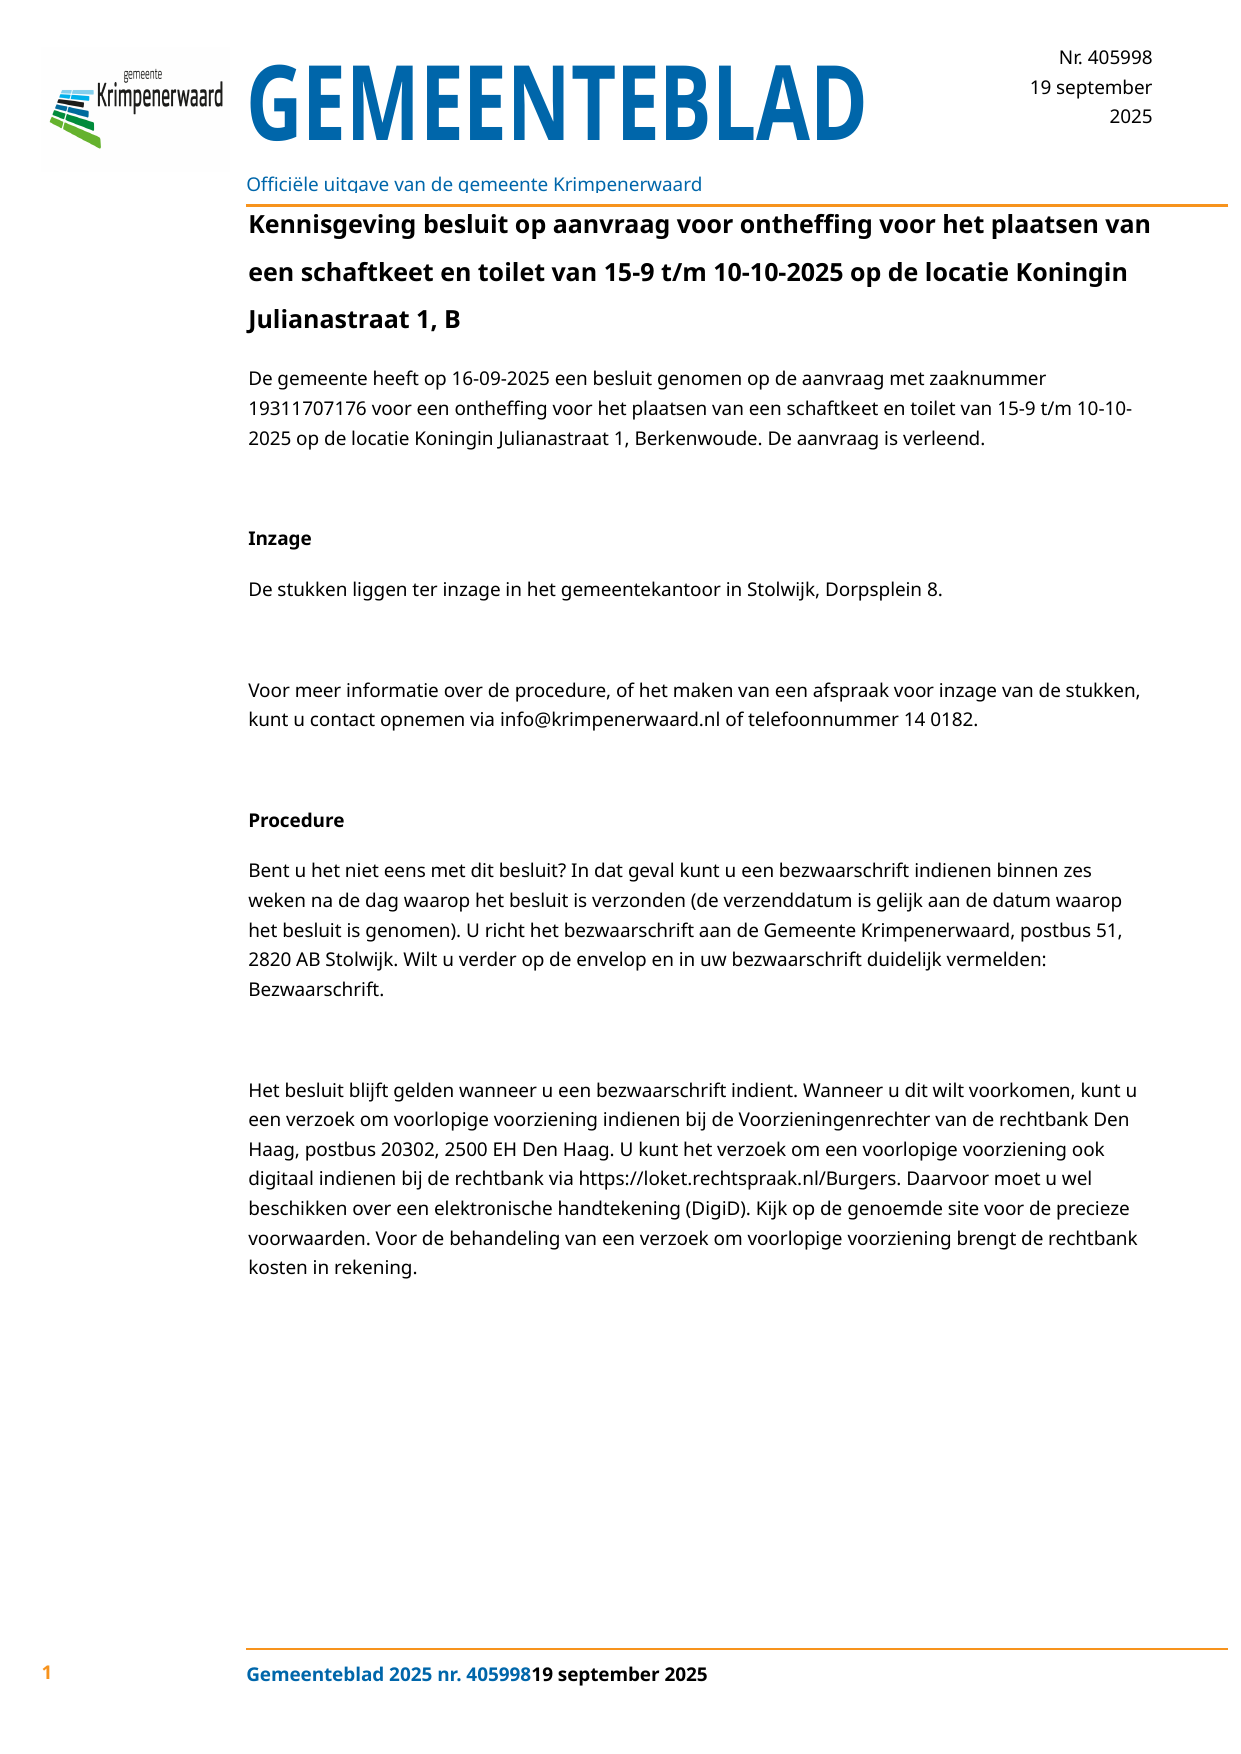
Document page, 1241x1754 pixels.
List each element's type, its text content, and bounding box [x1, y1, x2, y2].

picture [41, 47, 231, 172]
text Het besluit blijft gelden wanneer u een bezwaarschrift indient. Wanneer u dit wilt voorkomen, kunt u een verzoek om voorlopige voorziening indienen bij de Voorzieningenrechter van de rechtbank Den Haag, postbus 20302, 2500 EH Den Haag. U kunt het verzoek om een voorlopige voorziening ook digitaal indienen bij de rechtbank via https://loket.rechtspraak.nl/Burgers. Daarvoor moet u wel beschikken over een elektronische handtekening (DigiD). Kijk op de genoemde site voor de precieze voorwaarden. Voor de behandeling van een verzoek om voorlopige voorziening brengt de rechtbank kosten in rekening. [248, 1077, 1152, 1280]
text De stukken liggen ter inzage in het gemeentekantoor in Stolwijk, Dorpsplein 8. [248, 576, 1152, 602]
text Inzage [248, 526, 1152, 551]
text Procedure [248, 807, 1152, 833]
text Bent u het niet eens met dit besluit? In dat geval kunt u een bezwaarschrift indienen binnen zes weken na de dag waarop het besluit is verzonden (de verzenddatum is gelijk aan de datum waarop het besluit is genomen). U richt het bezwaarschrift aan de Gemeente Krimpenerwaard, postbus 51, 2820 AB Stolwijk. Wilt u verder op de envelop en in uw bezwaarschrift duidelijk vermelden: Bezwaarschrift. [248, 858, 1152, 1002]
text Kennisgeving besluit op aanvraag voor ontheffing voor het plaatsen van een schaftkeet en toilet van 15-9 t/m 10-10-2025 op de locatie Koningin Julianastraat 1, B [248, 207, 1152, 336]
text Voor meer informatie over de procedure, of het maken van een afspraak voor inzage van de stukken, kunt u contact opnemen via info@krimpenerwaard.nl of telefoonnummer 14 0182. [248, 677, 1152, 732]
text De gemeente heeft op 16-09-2025 een besluit genomen op de aanvraag met zaaknummer 19311707176 voor een ontheffing voor het plaatsen van een schaftkeet en toilet van 15-9 t/m 10-10-2025 op de locatie Koningin Julianastraat 1, Berkenwoude. De aanvraag is verleend. [248, 366, 1152, 450]
